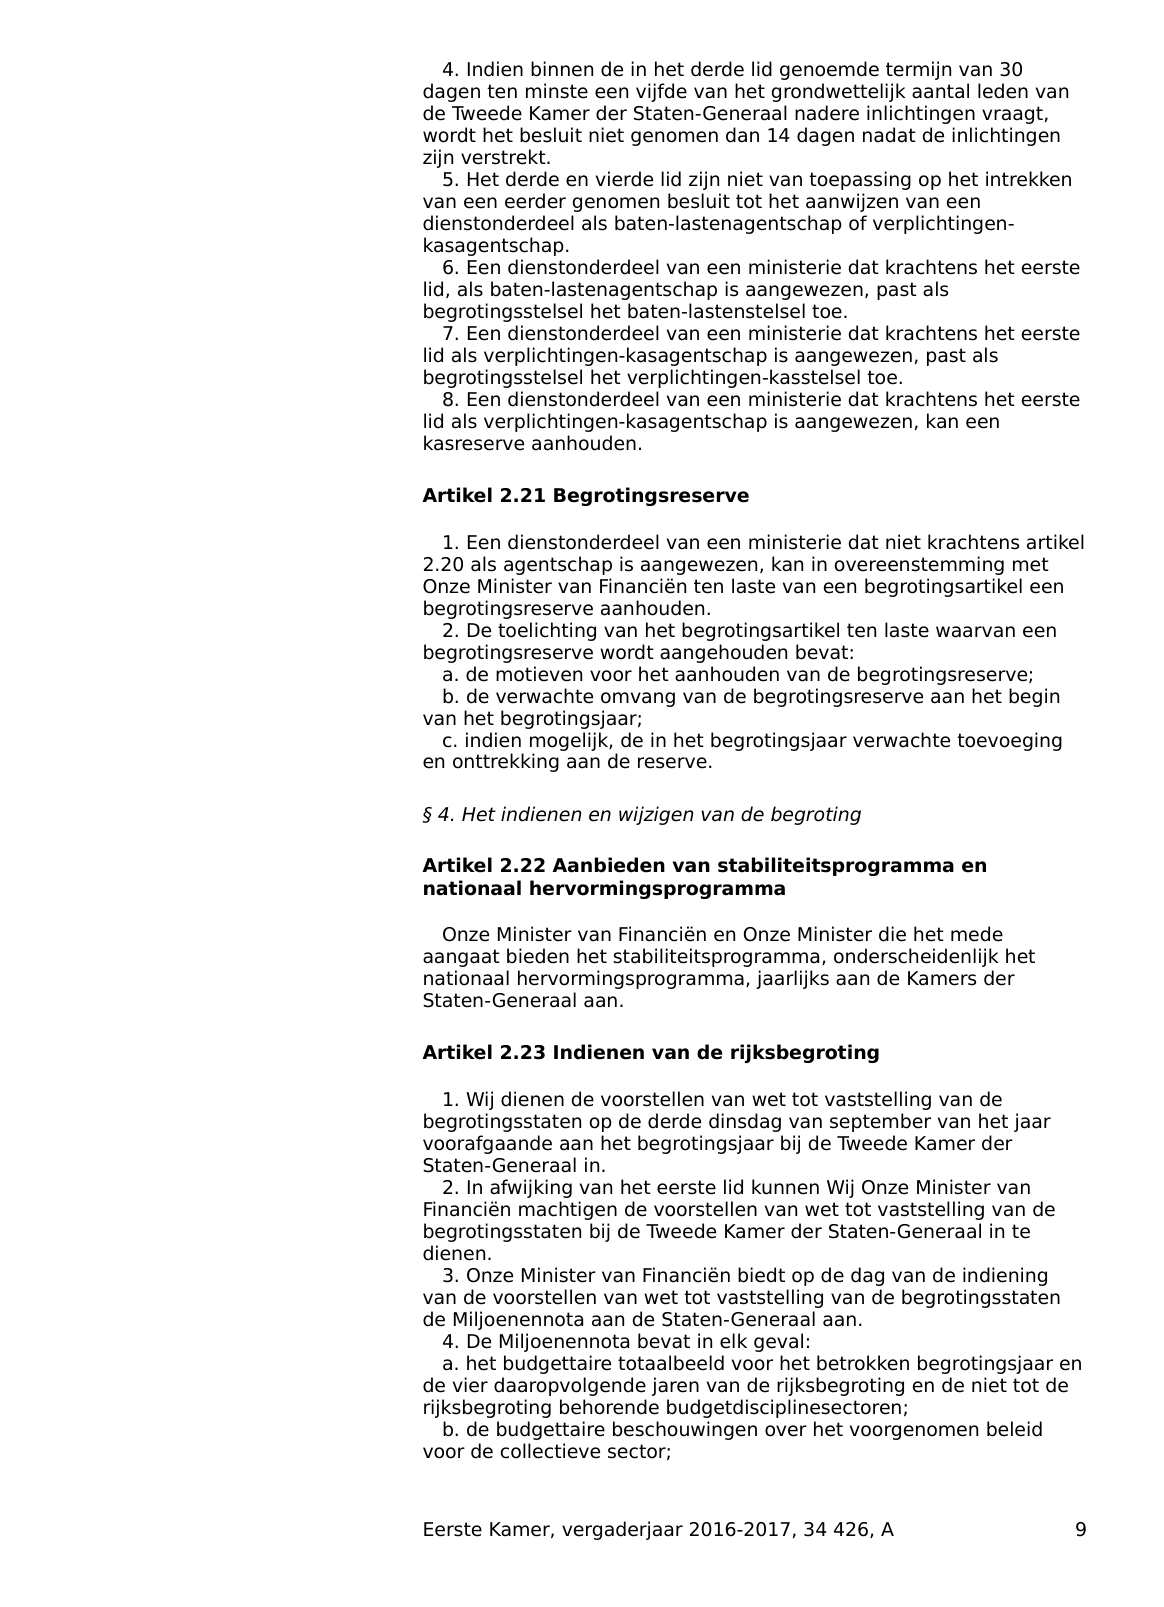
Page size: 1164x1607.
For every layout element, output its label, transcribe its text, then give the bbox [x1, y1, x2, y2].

text 7. Een dienstonderdeel van een ministerie dat krachtens het eerste lid als verplichtingen-kasagentschap is aangewezen, past als begrotingsstelsel het verplichtingen-kasstelsel toe. [422, 323, 1087, 389]
text 2. In afwijking van het eerste lid kunnen Wij Onze Minister van Financiën machtigen de voorstellen van wet tot vaststelling van de begrotingsstaten bij de Tweede Kamer der Staten-Generaal in te dienen. [422, 1177, 1087, 1265]
text Onze Minister van Financiën en Onze Minister die het mede aangaat bieden het stabiliteitsprogramma, onderscheidenlijk het nationaal hervormingsprogramma, jaarlijks aan de Kamers der Staten-Generaal aan. [422, 924, 1087, 1012]
text 4. Indien binnen de in het derde lid genoemde termijn van 30 dagen ten minste een vijfde van het grondwettelijk aantal leden van de Tweede Kamer der Staten-Generaal nadere inlichtingen vraagt, wordt het besluit niet genomen dan 14 dagen nadat de inlichtingen zijn verstrekt. [422, 59, 1087, 169]
text a. het budgettaire totaalbeeld voor het betrokken begrotingsjaar en de vier daaropvolgende jaren van de rijksbegroting en de niet tot de rijksbegroting behorende budgetdisciplinesectoren; [422, 1353, 1087, 1419]
subtitle Artikel 2.22 Aanbieden van stabiliteitsprogramma en nationaal hervormingsprogramma [422, 855, 1087, 899]
text 6. Een dienstonderdeel van een ministerie dat krachtens het eerste lid, als baten-lastenagentschap is aangewezen, past als begrotingsstelsel het baten-lastenstelsel toe. [422, 257, 1087, 323]
text 3. Onze Minister van Financiën biedt op de dag van de indiening van de voorstellen van wet tot vaststelling van de begrotingsstaten de Miljoenennota aan de Staten-Generaal aan. [422, 1265, 1087, 1331]
text 5. Het derde en vierde lid zijn niet van toepassing op het intrekken van een eerder genomen besluit tot het aanwijzen van een dienstonderdeel als baten-lastenagentschap of verplichtingen-kasagentschap. [422, 169, 1087, 257]
text 4. De Miljoenennota bevat in elk geval: [422, 1331, 1087, 1353]
text 1. Wij dienen de voorstellen van wet tot vaststelling van de begrotingsstaten op de derde dinsdag van september van het jaar voorafgaande aan het begrotingsjaar bij de Tweede Kamer der Staten-Generaal in. [422, 1089, 1087, 1177]
text 1. Een dienstonderdeel van een ministerie dat niet krachtens artikel 2.20 als agentschap is aangewezen, kan in overeenstemming met Onze Minister van Financiën ten laste van een begrotingsartikel een begrotingsreserve aanhouden. [422, 532, 1087, 619]
text b. de verwachte omvang van de begrotingsreserve aan het begin van het begrotingsjaar; [422, 686, 1087, 729]
subtitle Artikel 2.21 Begrotingsreserve [422, 485, 1087, 507]
subtitle Artikel 2.23 Indienen van de rijksbegroting [422, 1042, 1087, 1064]
text c. indien mogelijk, de in het begrotingsjaar verwachte toevoeging en onttrekking aan de reserve. [422, 729, 1087, 773]
text a. de motieven voor het aanhouden van de begrotingsreserve; [422, 663, 1087, 686]
subtitle § 4. Het indienen en wijzigen van de begroting [422, 803, 1087, 825]
text b. de budgettaire beschouwingen over het voorgenomen beleid voor de collectieve sector; [422, 1419, 1087, 1463]
text 2. De toelichting van het begrotingsartikel ten laste waarvan een begrotingsreserve wordt aangehouden bevat: [422, 619, 1087, 663]
text 8. Een dienstonderdeel van een ministerie dat krachtens het eerste lid als verplichtingen-kasagentschap is aangewezen, kan een kasreserve aanhouden. [422, 389, 1087, 455]
